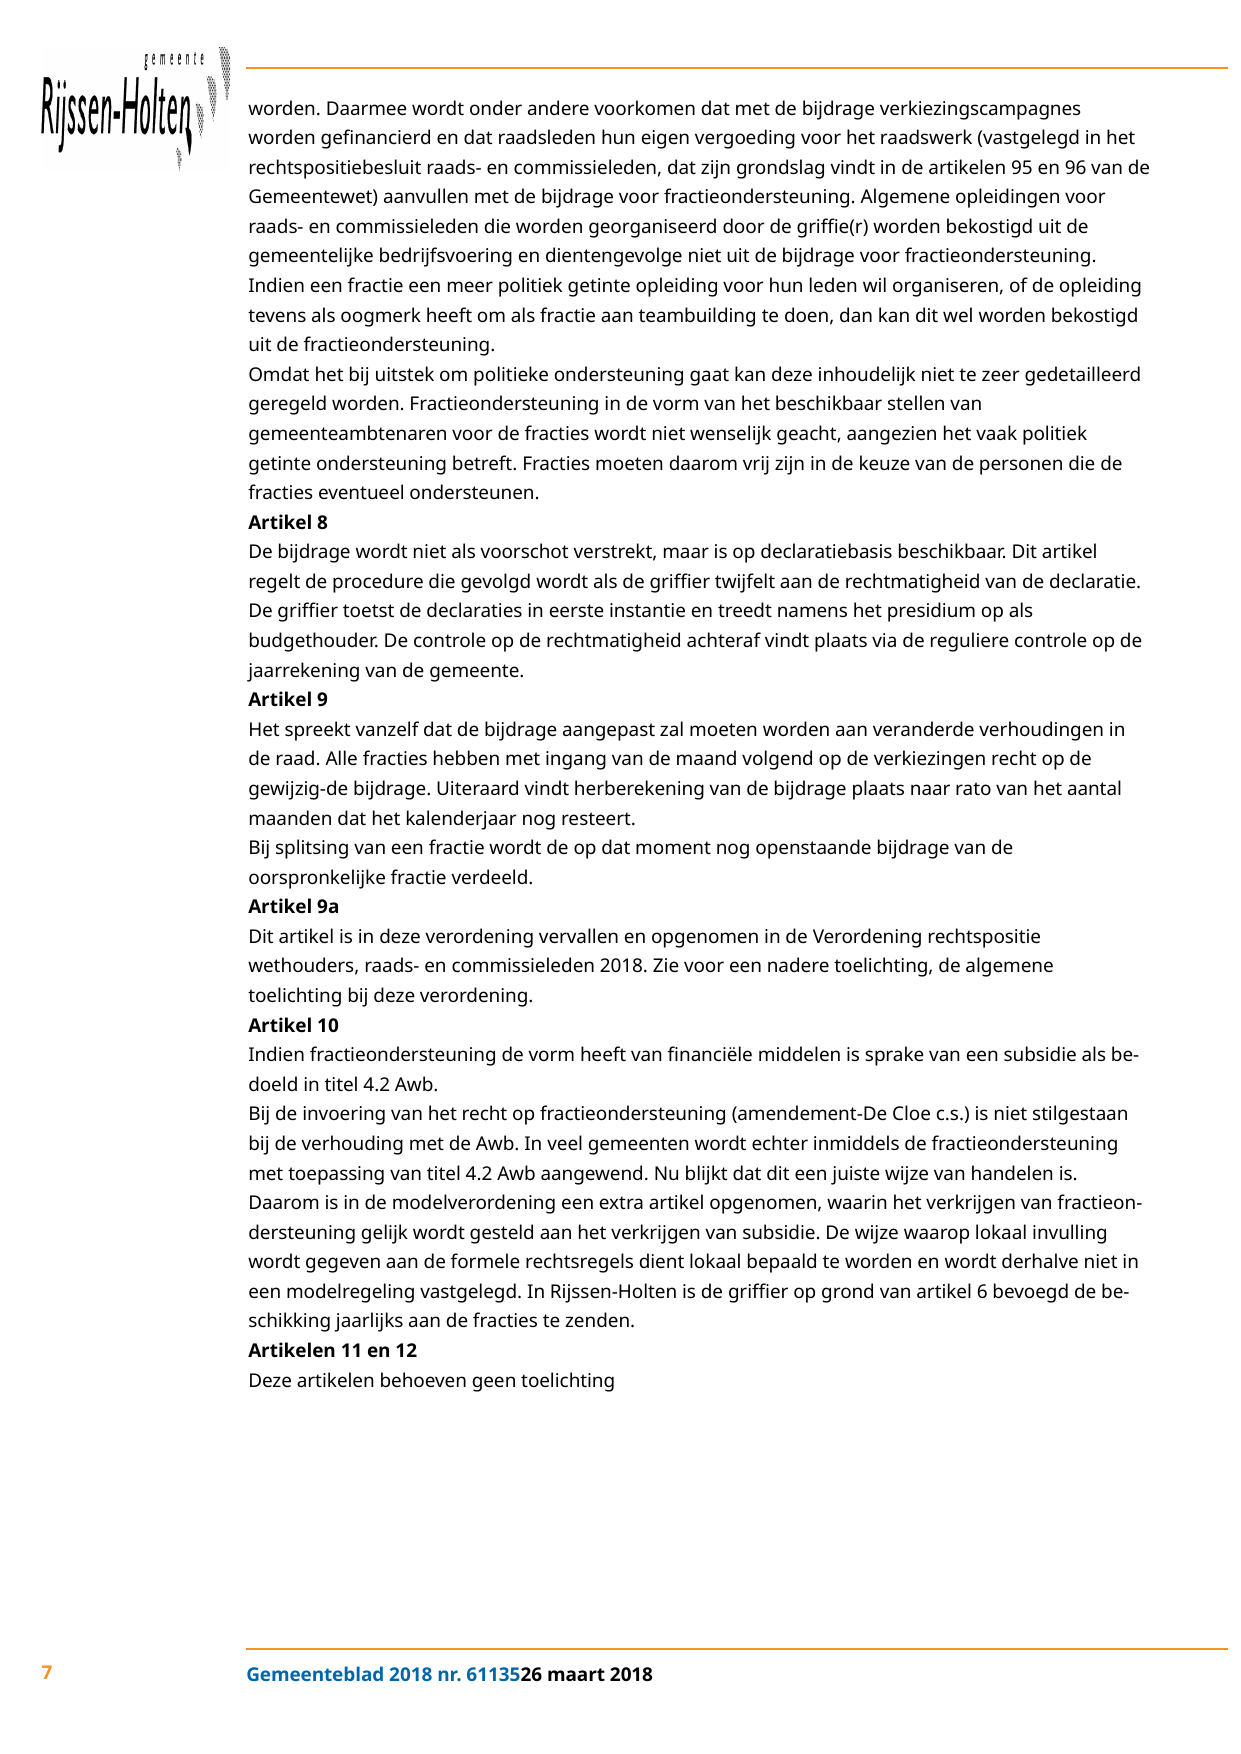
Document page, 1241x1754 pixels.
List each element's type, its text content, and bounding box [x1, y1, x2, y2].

text Dit artikel is in deze verordening vervallen en opgenomen in de Verordening rechtspositie wethouders, raads- en commissieleden 2018. Zie voor een nadere toelichting, de algemene toelichting bij deze verordening. [248, 923, 1152, 1008]
text Artikel 9a [248, 893, 1152, 919]
text Omdat het bij uitstek om politieke ondersteuning gaat kan deze inhoudelijk niet te zeer gedetailleerd geregeld worden. Fractieondersteuning in de vorm van het beschikbaar stellen van gemeenteambtenaren voor de fracties wordt niet wenselijk geacht, aangezien het vaak politiek getinte ondersteuning betreft. Fracties moeten daarom vrij zijn in de keuze van de personen die de fracties eventueel ondersteunen. [248, 361, 1152, 505]
text Indien fractieondersteuning de vorm heeft van financiële middelen is sprake van een subsidie als be-doeld in titel 4.2 Awb. [248, 1041, 1152, 1097]
text Artikel 8 [248, 509, 1152, 535]
text Deze artikelen behoeven geen toelichting [248, 1367, 1152, 1393]
text Het spreekt vanzelf dat de bijdrage aangepast zal moeten worden aan veranderde verhoudingen in de raad. Alle fracties hebben met ingang van de maand volgend op de verkiezingen recht op de gewijzig-de bijdrage. Uiteraard vindt herberekening van de bijdrage plaats naar rato van het aantal maanden dat het kalenderjaar nog resteert. [248, 716, 1152, 831]
text worden. Daarmee wordt onder andere voorkomen dat met de bijdrage verkiezingscampagnes worden gefinancierd en dat raadsleden hun eigen vergoeding voor het raadswerk (vastgelegd in het rechtspositiebesluit raads- en commissieleden, dat zijn grondslag vindt in de artikelen 95 en 96 van de Gemeentewet) aanvullen met de bijdrage voor fractieondersteuning. Algemene opleidingen voor raads- en commissieleden die worden georganiseerd door de griffie(r) worden bekostigd uit de gemeentelijke bedrijfsvoering en dientengevolge niet uit de bijdrage voor fractieondersteuning. Indien een fractie een meer politiek getinte opleiding voor hun leden wil organiseren, of de opleiding tevens als oogmerk heeft om als fractie aan teambuilding te doen, dan kan dit wel worden bekostigd uit de fractieondersteuning. [248, 95, 1152, 357]
text Artikel 9 [248, 686, 1152, 712]
text Artikel 10 [248, 1012, 1152, 1038]
text Bij de invoering van het recht op fractieondersteuning (amendement-De Cloe c.s.) is niet stilgestaan bij de verhouding met de Awb. In veel gemeenten wordt echter inmiddels de fractieondersteuning met toepassing van titel 4.2 Awb aangewend. Nu blijkt dat dit een juiste wijze van handelen is. [248, 1101, 1152, 1186]
text De bijdrage wordt niet als voorschot verstrekt, maar is op declaratiebasis beschikbaar. Dit artikel regelt de procedure die gevolgd wordt als de griffier twijfelt aan de rechtmatigheid van de declaratie. De griffier toetst de declaraties in eerste instantie en treedt namens het presidium op als budgethouder. De controle op de rechtmatigheid achteraf vindt plaats via de reguliere controle op de jaarrekening van de gemeente. [248, 538, 1152, 683]
text Bij splitsing van een fractie wordt de op dat moment nog openstaande bijdrage van de oorspronkelijke fractie verdeeld. [248, 834, 1152, 890]
text Artikelen 11 en 12 [248, 1337, 1152, 1363]
picture [41, 47, 231, 172]
text Daarom is in de modelverordening een extra artikel opgenomen, waarin het verkrijgen van fractieon-dersteuning gelijk wordt gesteld aan het verkrijgen van subsidie. De wijze waarop lokaal invulling wordt gegeven aan de formele rechtsregels dient lokaal bepaald te worden en wordt derhalve niet in een modelregeling vastgelegd. In Rijssen-Holten is de griffier op grond van artikel 6 bevoegd de be-schikking jaarlijks aan de fracties te zenden. [248, 1189, 1152, 1333]
